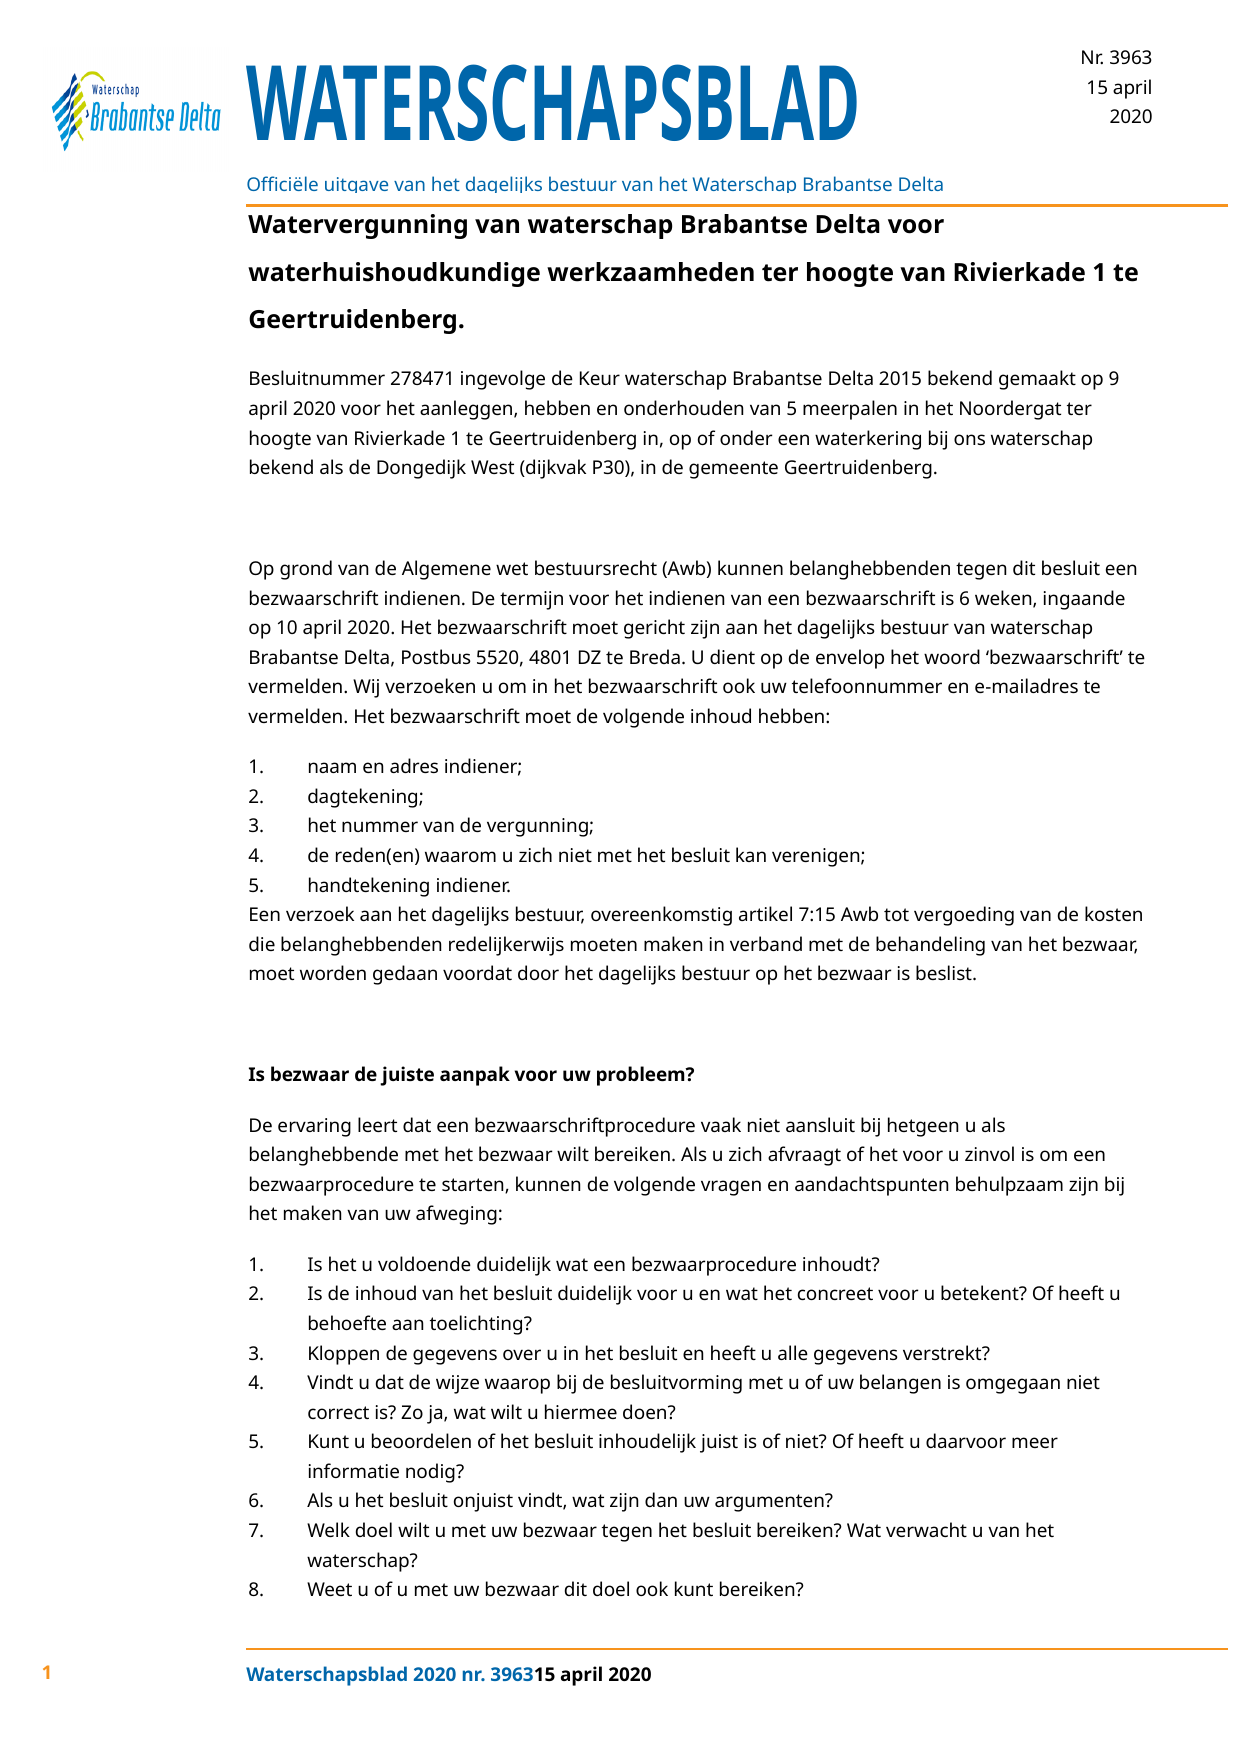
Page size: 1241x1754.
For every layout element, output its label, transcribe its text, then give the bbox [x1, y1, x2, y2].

list Vindt u dat de wijze waarop bij de besluitvorming met u of uw belangen is omgegaan niet correct is? Zo ja, wat wilt u hiermee doen? [248, 1369, 1152, 1424]
list naam en adres indiener; [248, 753, 1152, 779]
text De ervaring leert dat een bezwaarschriftprocedure vaak niet aansluit bij hetgeen u als belanghebbende met het bezwaar wilt bereiken. Als u zich afvraagt of het voor u zinvol is om een bezwaarprocedure te starten, kunnen de volgende vragen en aandachtspunten behulpzaam zijn bij het maken van uw afweging: [248, 1112, 1152, 1226]
list dagtekening; [248, 783, 1152, 809]
list Welk doel wilt u met uw bezwaar tegen het besluit bereiken? Wat verwacht u van het waterschap? [248, 1517, 1152, 1572]
list Kunt u beoordelen of het besluit inhoudelijk juist is of niet? Of heeft u daarvoor meer informatie nodig? [248, 1428, 1152, 1484]
list het nummer van de vergunning; [248, 813, 1152, 838]
text Een verzoek aan het dagelijks bestuur, overeenkomstig artikel 7:15 Awb tot vergoeding van de kosten die belanghebbenden redelijkerwijs moeten maken in verband met de behandeling van het bezwaar, moet worden gedaan voordat door het dagelijks bestuur op het bezwaar is beslist. [248, 901, 1152, 986]
picture [41, 47, 231, 172]
text Watervergunning van waterschap Brabantse Delta voor waterhuishoudkundige werkzaamheden ter hoogte van Rivierkade 1 te Geertruidenberg. [248, 207, 1152, 336]
list Als u het besluit onjuist vindt, wat zijn dan uw argumenten? [248, 1488, 1152, 1513]
list Kloppen de gegevens over u in het besluit en heeft u alle gegevens verstrekt? [248, 1340, 1152, 1365]
text Is bezwaar de juiste aanpak voor uw probleem? [248, 1061, 1152, 1087]
text Op grond van de Algemene wet bestuursrecht (Awb) kunnen belanghebbenden tegen dit besluit een bezwaarschrift indienen. De termijn voor het indienen van een bezwaarschrift is 6 weken, ingaande op 10 april 2020. Het bezwaarschrift moet gericht zijn aan het dagelijks bestuur van waterschap Brabantse Delta, Postbus 5520, 4801 DZ te Breda. U dient op de envelop het woord ‘bezwaarschrift’ te vermelden. Wij verzoeken u om in het bezwaarschrift ook uw telefoonnummer en e‑mailadres te vermelden. Het bezwaarschrift moet de volgende inhoud hebben: [248, 555, 1152, 729]
list Is het u voldoende duidelijk wat een bezwaarprocedure inhoudt? [248, 1251, 1152, 1277]
list Is de inhoud van het besluit duidelijk voor u en wat het concreet voor u betekent? Of heeft u behoefte aan toelichting? [248, 1281, 1152, 1336]
list Weet u of u met uw bezwaar dit doel ook kunt bereiken? [248, 1576, 1152, 1602]
list de reden(en) waarom u zich niet met het besluit kan verenigen; [248, 842, 1152, 868]
list handtekening indiener. [248, 872, 1152, 897]
text Besluitnummer 278471 ingevolge de Keur waterschap Brabantse Delta 2015 bekend gemaakt op 9 april 2020 voor het aanleggen, hebben en onderhouden van 5 meerpalen in het Noordergat ter hoogte van Rivierkade 1 te Geertruidenberg in, op of onder een waterkering bij ons waterschap bekend als de Dongedijk West (dijkvak P30), in de gemeente Geertruidenberg. [248, 366, 1152, 480]
